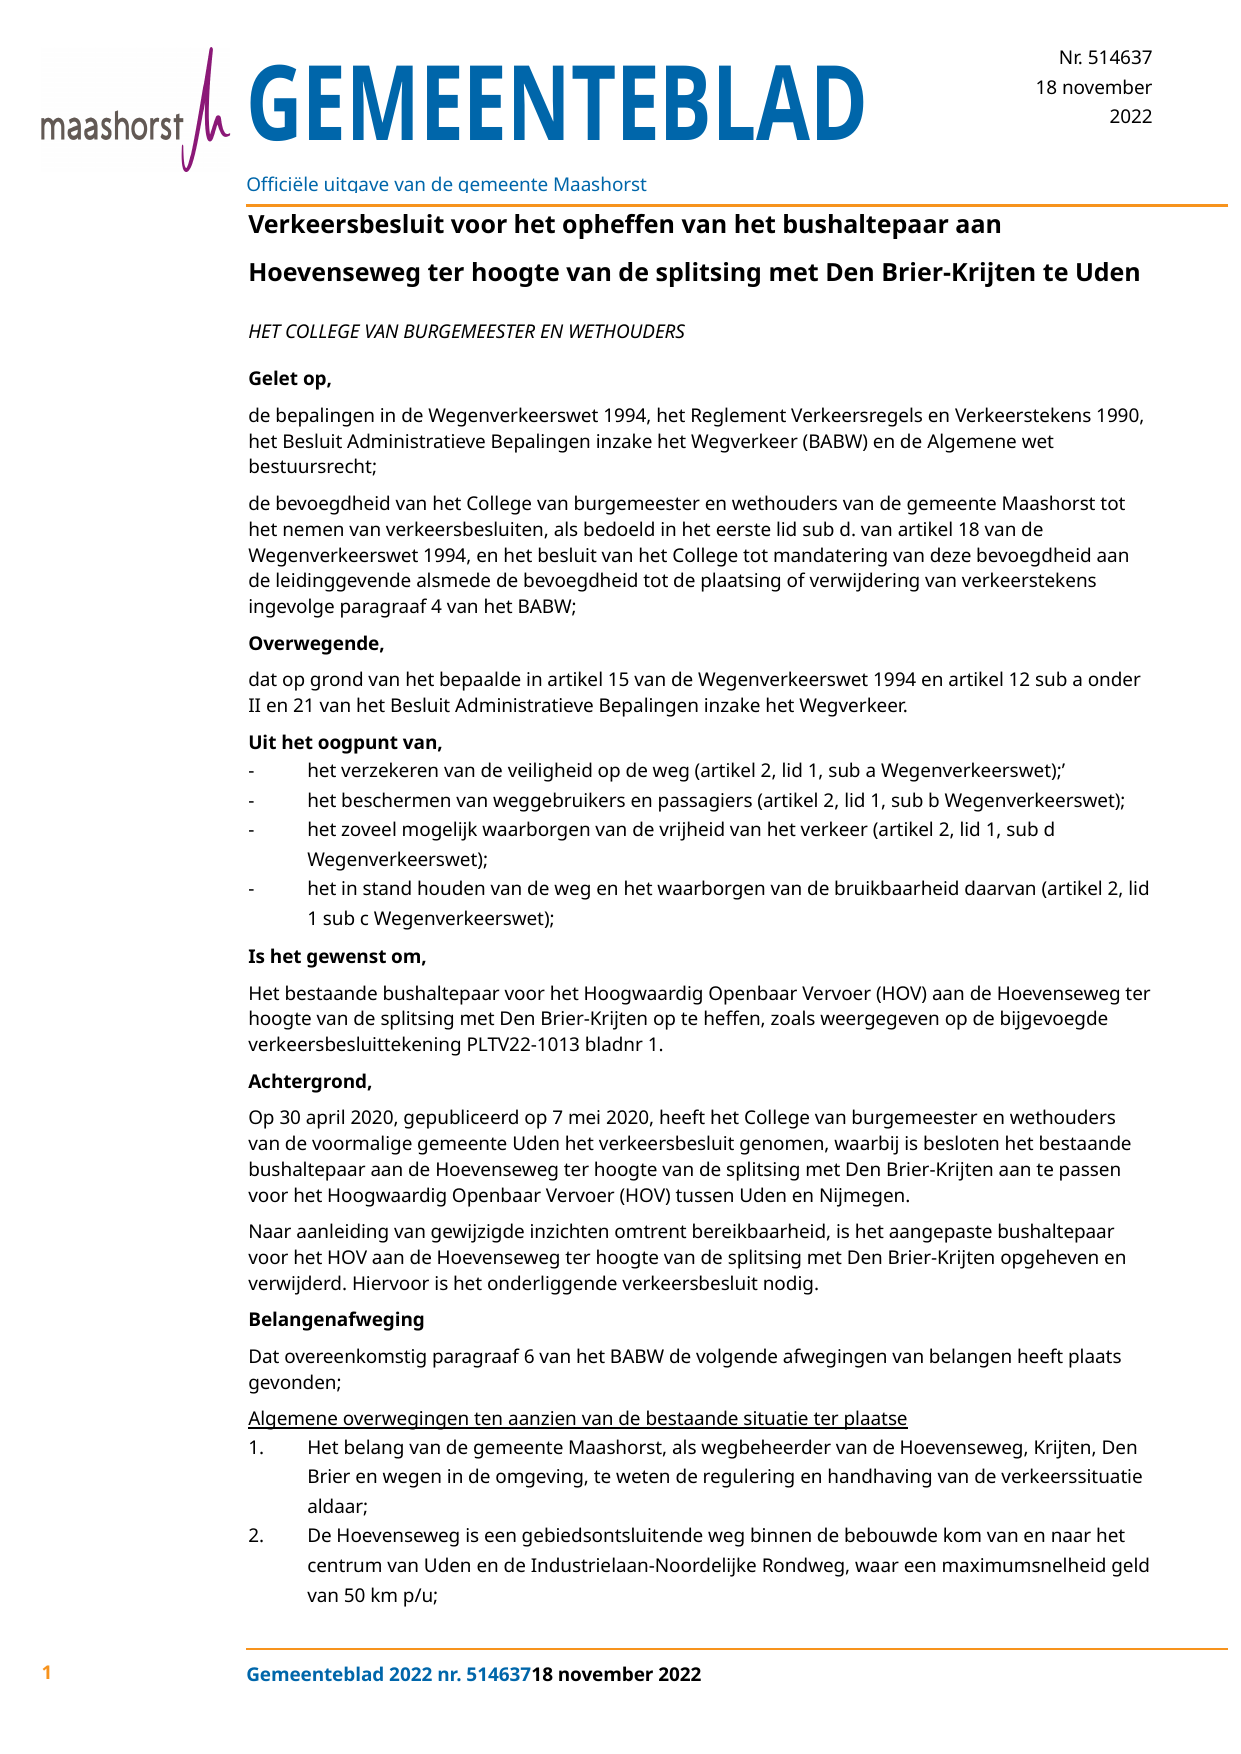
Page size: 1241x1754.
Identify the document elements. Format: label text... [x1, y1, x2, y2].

list het in stand houden van de weg en het waarborgen van de bruikbaarheid daarvan (artikel 2, lid 1 sub c Wegenverkeerswet); [248, 876, 1152, 931]
list het zoveel mogelijk waarborgen van de vrijheid van het verkeer (artikel 2, lid 1, sub d Wegenverkeerswet); [248, 816, 1152, 872]
text Overwegende, [248, 630, 1152, 656]
text Op 30 april 2020, gepubliceerd op 7 mei 2020, heeft het College van burgemeester en wethouders van de voormalige gemeente Uden het verkeersbesluit genomen, waarbij is besloten het bestaande bushaltepaar aan de Hoevenseweg ter hoogte van de splitsing met Den Brier-Krijten aan te passen voor het Hoogwaardig Openbaar Vervoer (HOV) tussen Uden en Nijmegen. [248, 1104, 1152, 1207]
text Uit het oogpunt van, [248, 729, 1152, 755]
picture [41, 47, 231, 172]
text Is het gewenst om, [248, 943, 1152, 969]
text Verkeersbesluit voor het opheffen van het bushaltepaar aan Hoevenseweg ter hoogte van de splitsing met Den Brier-Krijten te Uden [248, 207, 1152, 288]
text Gelet op, [248, 366, 1152, 391]
text Naar aanleiding van gewijzigde inzichten omtrent bereikbaarheid, is het aangepaste bushaltepaar voor het HOV aan de Hoevenseweg ter hoogte van de splitsing met Den Brier-Krijten opgeheven en verwijderd. Hiervoor is het onderliggende verkeersbesluit nodig. [248, 1218, 1152, 1296]
text dat op grond van het bepaalde in artikel 15 van de Wegenverkeerswet 1994 en artikel 12 sub a onder II en 21 van het Besluit Administratieve Bepalingen inzake het Wegverkeer. [248, 667, 1152, 718]
text Dat overeenkomstig paragraaf 6 van het BABW de volgende afwegingen van belangen heeft plaats gevonden; [248, 1343, 1152, 1395]
list Het belang van de gemeente Maashorst, als wegbeheerder van de Hoevenseweg, Krijten, Den Brier en wegen in de omgeving, te weten de regulering en handhaving van de verkeerssituatie aldaar; [248, 1434, 1152, 1519]
text de bevoegdheid van het College van burgemeester en wethouders van de gemeente Maashorst tot het nemen van verkeersbesluiten, als bedoeld in het eerste lid sub d. van artikel 18 van de Wegenverkeerswet 1994, en het besluit van het College tot mandatering van deze bevoegdheid aan de leidinggevende alsmede de bevoegdheid tot de plaatsing of verwijdering van verkeerstekens ingevolge paragraaf 4 van het BABW; [248, 490, 1152, 619]
list De Hoevenseweg is een gebiedsontsluitende weg binnen de bebouwde kom van en naar het centrum van Uden en de Industrielaan-Noordelijke Rondweg, waar een maximumsnelheid geld van 50 km p/u; [248, 1523, 1152, 1608]
list het beschermen van weggebruikers en passagiers (artikel 2, lid 1, sub b Wegenverkeerswet); [248, 787, 1152, 813]
list het verzekeren van de veiligheid op de weg (artikel 2, lid 1, sub a Wegenverkeerswet);’ [248, 757, 1152, 783]
text Algemene overwegingen ten aanzien van de bestaande situatie ter plaatse [248, 1406, 1152, 1431]
text Het bestaande bushaltepaar voor het Hoogwaardig Openbaar Vervoer (HOV) aan de Hoevenseweg ter hoogte van de splitsing met Den Brier-Krijten op te heffen, zoals weergegeven op de bijgevoegde verkeersbesluittekening PLTV22-1013 bladnr 1. [248, 980, 1152, 1057]
text HET COLLEGE VAN BURGEMEESTER EN WETHOUDERS [248, 318, 1152, 344]
text de bepalingen in de Wegenverkeerswet 1994, het Reglement Verkeersregels en Verkeerstekens 1990, het Besluit Administratieve Bepalingen inzake het Wegverkeer (BABW) en de Algemene wet bestuursrecht; [248, 402, 1152, 479]
text Achtergrond, [248, 1068, 1152, 1094]
text Belangenafweging [248, 1307, 1152, 1332]
